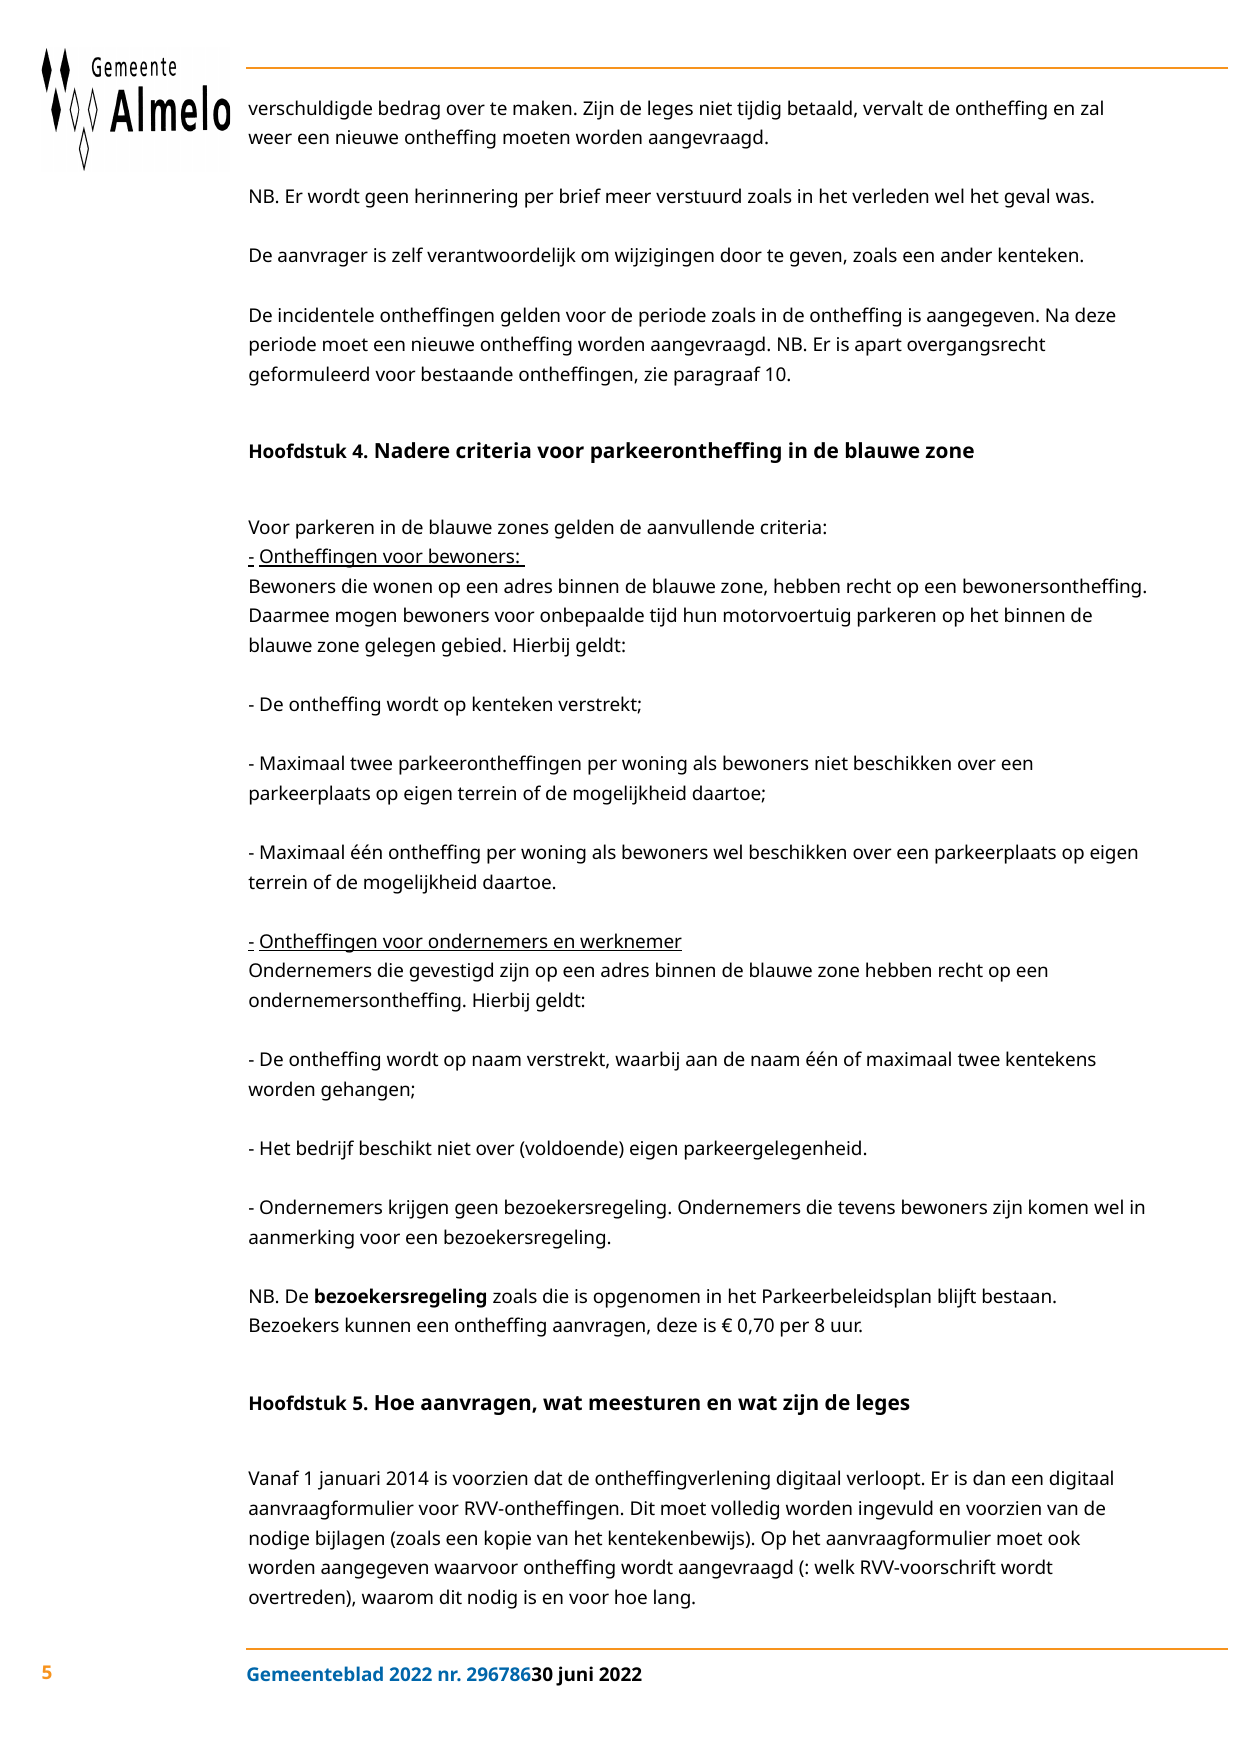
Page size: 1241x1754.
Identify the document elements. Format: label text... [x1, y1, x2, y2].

text De incidentele ontheffingen gelden voor de periode zoals in de ontheffing is aangegeven. Na deze periode moet een nieuwe ontheffing worden aangevraagd. NB. Er is apart overgangsrecht geformuleerd voor bestaande ontheffingen, zie paragraaf 10. [248, 302, 1152, 387]
text - Ondernemers krijgen geen bezoekersregeling. Ondernemers die tevens bewoners zijn komen wel in aanmerking voor een bezoekersregeling. [248, 1194, 1152, 1250]
text Ondernemers die gevestigd zijn op een adres binnen de blauwe zone hebben recht op een ondernemersontheffing. Hierbij geldt: [248, 958, 1152, 1013]
text Voor parkeren in de blauwe zones gelden de aanvullende criteria: [248, 514, 1152, 540]
text verschuldigde bedrag over te maken. Zijn de leges niet tijdig betaald, vervalt de ontheffing en zal weer een nieuwe ontheffing moeten worden aangevraagd. [248, 95, 1152, 150]
text NB. De bezoekersregeling zoals die is opgenomen in het Parkeerbeleidsplan blijft bestaan. Bezoekers kunnen een ontheffing aanvragen, deze is € 0,70 per 8 uur. [248, 1283, 1152, 1338]
text NB. Er wordt geen herinnering per brief meer verstuurd zoals in het verleden wel het geval was. [248, 183, 1152, 209]
text Bewoners die wonen op een adres binnen de blauwe zone, hebben recht op een bewonersontheffing. Daarmee mogen bewoners voor onbepaalde tijd hun motorvoertuig parkeren op het binnen de blauwe zone gelegen gebied. Hierbij geldt: [248, 573, 1152, 658]
text - Ontheffingen voor ondernemers en werknemer [248, 928, 1152, 954]
text De aanvrager is zelf verantwoordelijk om wijzigingen door te geven, zoals een ander kenteken. [248, 243, 1152, 268]
text - De ontheffing wordt op kenteken verstrekt; [248, 691, 1152, 717]
text Vanaf 1 januari 2014 is voorzien dat de ontheffingverlening digitaal verloopt. Er is dan een digitaal aanvraagformulier voor RVV-ontheffingen. Dit moet volledig worden ingevuld en voorzien van de nodige bijlagen (zoals een kopie van het kentekenbewijs). Op het aanvraagformulier moet ook worden aangegeven waarvoor ontheffing wordt aangevraagd (: welk RVV-voorschrift wordt overtreden), waarom dit nodig is en voor hoe lang. [248, 1466, 1152, 1610]
picture [41, 47, 231, 172]
text - Maximaal één ontheffing per woning als bewoners wel beschikken over een parkeerplaats op eigen terrein of de mogelijkheid daartoe. [248, 839, 1152, 895]
text Hoofdstuk 5. Hoe aanvragen, wat meesturen en wat zijn de leges [248, 1388, 1152, 1416]
text - Ontheffingen voor bewoners: [248, 543, 1152, 569]
text - De ontheffing wordt op naam verstrekt, waarbij aan de naam één of maximaal twee kentekens worden gehangen; [248, 1046, 1152, 1102]
text - Het bedrijf beschikt niet over (voldoende) eigen parkeergelegenheid. [248, 1135, 1152, 1161]
text - Maximaal twee parkeerontheffingen per woning als bewoners niet beschikken over een parkeerplaats op eigen terrein of de mogelijkheid daartoe; [248, 751, 1152, 806]
text Hoofdstuk 4. Nadere criteria voor parkeerontheffing in de blauwe zone [248, 436, 1152, 465]
